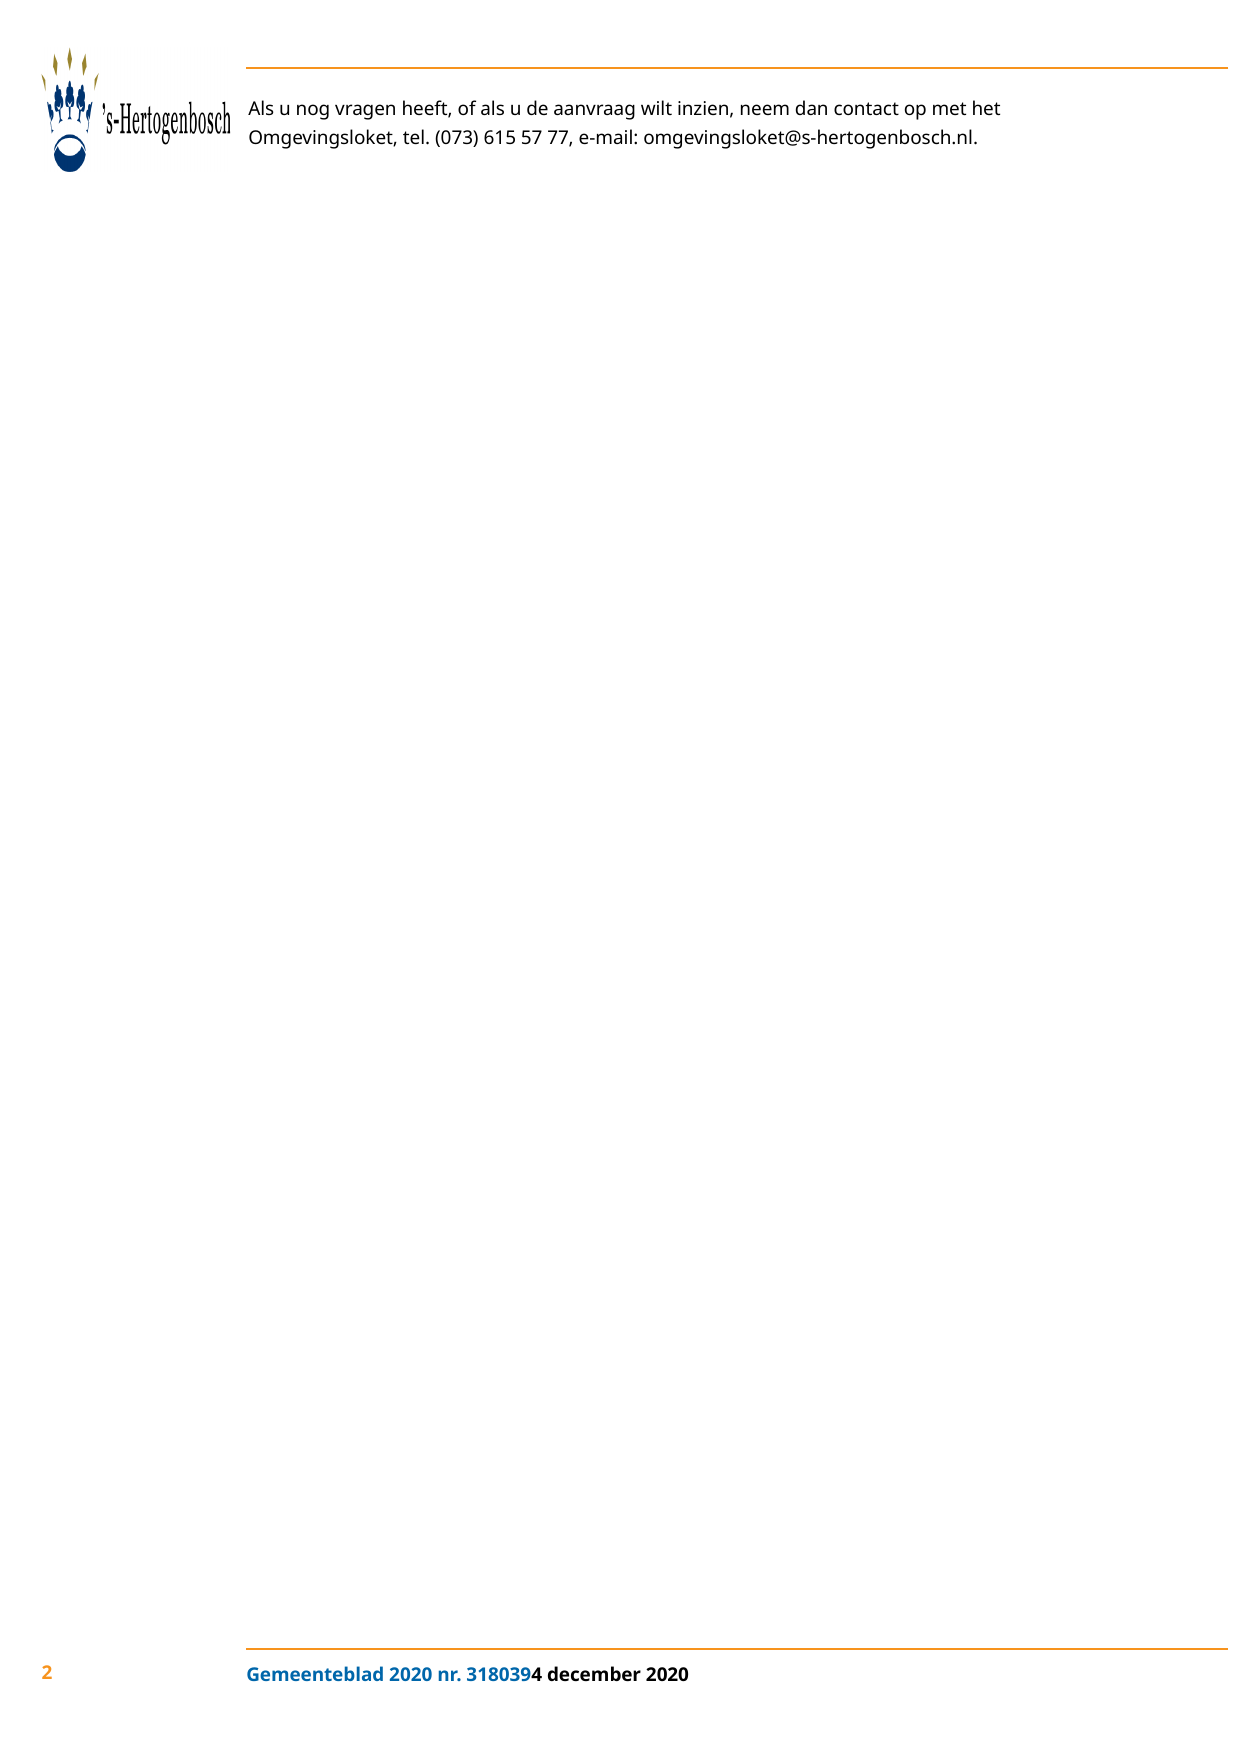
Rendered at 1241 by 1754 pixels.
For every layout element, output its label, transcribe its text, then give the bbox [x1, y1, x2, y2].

text Als u nog vragen heeft, of als u de aanvraag wilt inzien, neem dan contact op met het Omgevingsloket, tel. (073) 615 57 77, e-mail: omgevingsloket@s-hertogenbosch.nl. [248, 95, 1152, 150]
picture [41, 47, 231, 172]
